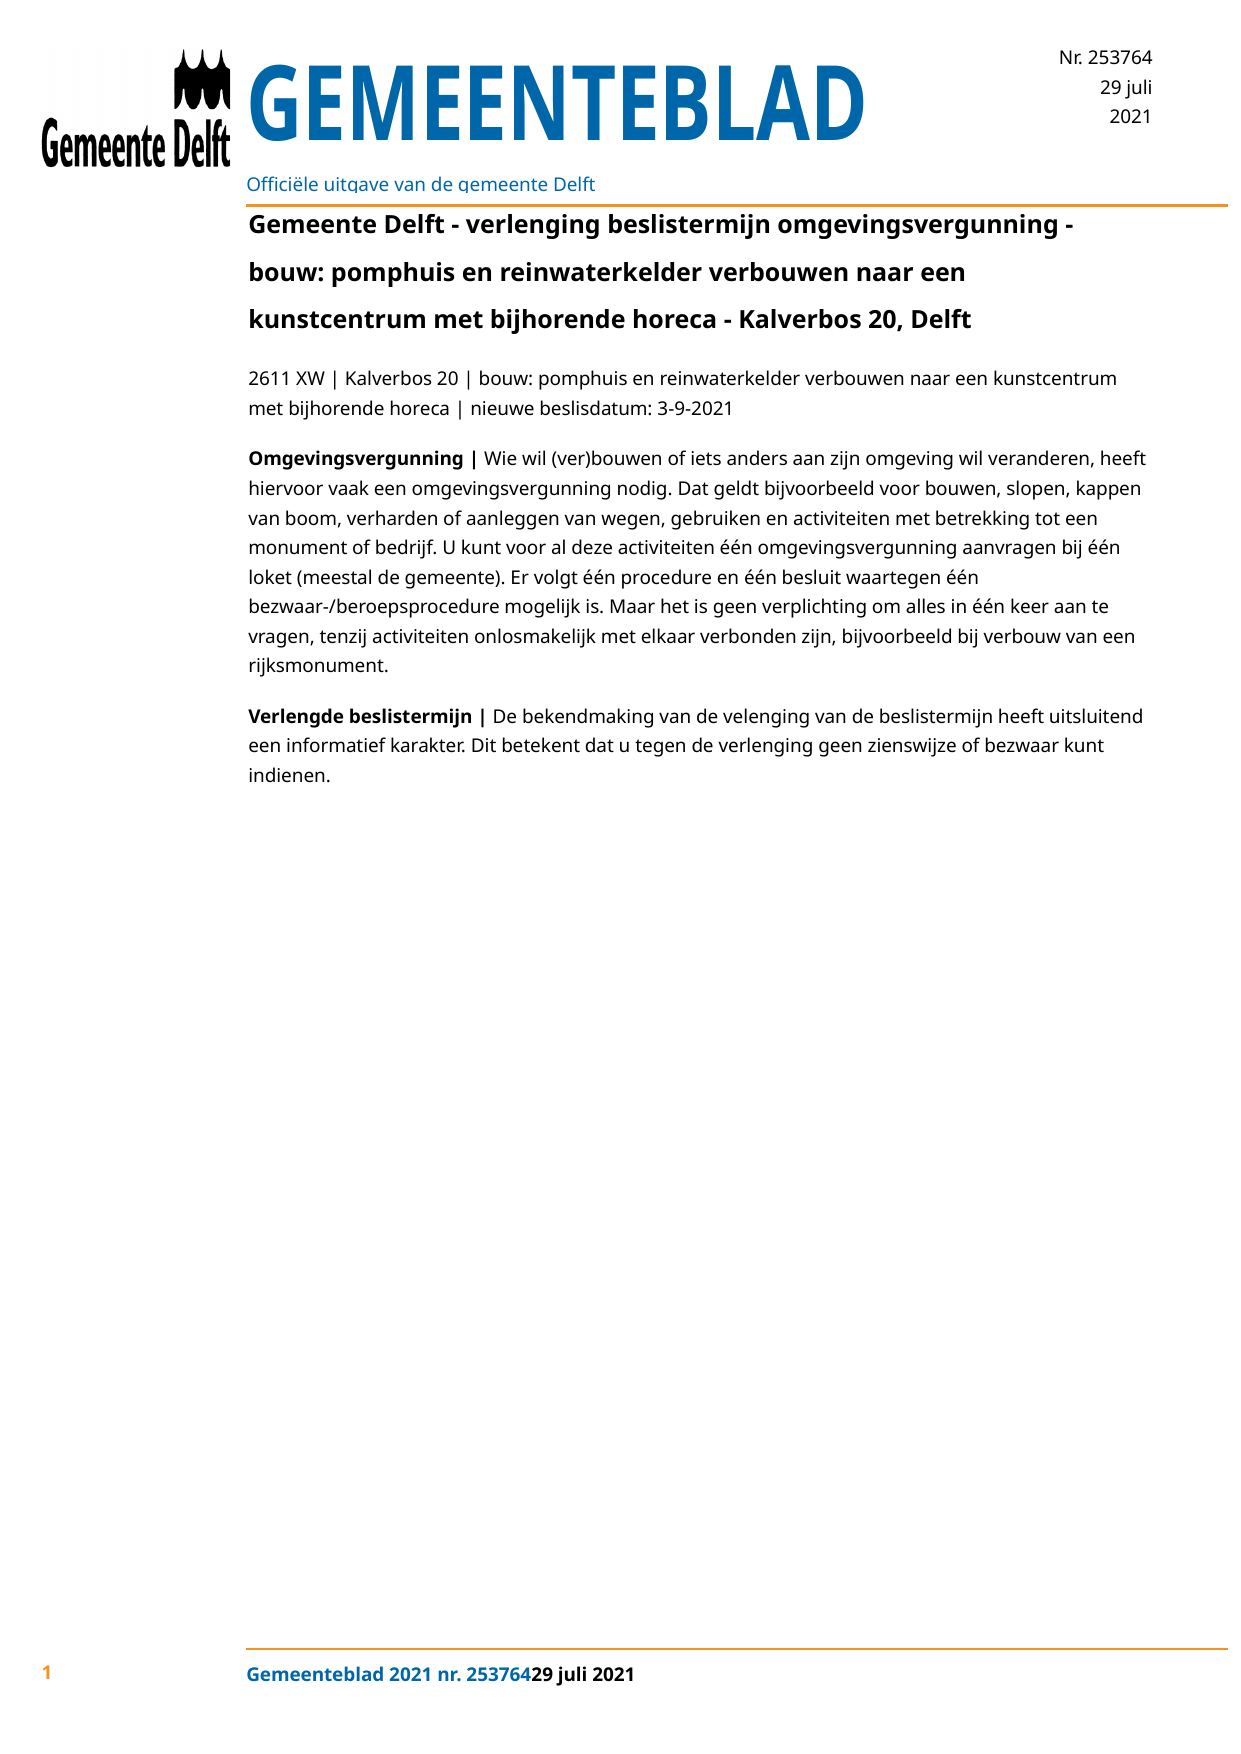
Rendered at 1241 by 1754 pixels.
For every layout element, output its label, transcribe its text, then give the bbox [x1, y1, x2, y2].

text Omgevingsvergunning | Wie wil (ver)bouwen of iets anders aan zijn omgeving wil veranderen, heeft hiervoor vaak een omgevingsvergunning nodig. Dat geldt bijvoorbeeld voor bouwen, slopen, kappen van boom, verharden of aanleggen van wegen, gebruiken en activiteiten met betrekking tot een monument of bedrijf. U kunt voor al deze activiteiten één omgevingsvergunning aanvragen bij één loket (meestal de gemeente). Er volgt één procedure en één besluit waartegen één bezwaar-/beroepsprocedure mogelijk is. Maar het is geen verplichting om alles in één keer aan te vragen, tenzij activiteiten onlosmakelijk met elkaar verbonden zijn, bijvoorbeeld bij verbouw van een rijksmonument. [248, 446, 1152, 678]
text 2611 XW | Kalverbos 20 | bouw: pomphuis en reinwaterkelder verbouwen naar een kunstcentrum met bijhorende horeca | nieuwe beslisdatum: 3-9-2021 [248, 366, 1152, 421]
text Verlengde beslistermijn | De bekendmaking van de velenging van de beslistermijn heeft uitsluitend een informatief karakter. Dit betekent dat u tegen de verlenging geen zienswijze of bezwaar kunt indienen. [248, 703, 1152, 788]
text Gemeente Delft - verlenging beslistermijn omgevingsvergunning - bouw: pomphuis en reinwaterkelder verbouwen naar een kunstcentrum met bijhorende horeca - Kalverbos 20, Delft [248, 207, 1152, 336]
picture [41, 47, 231, 172]
